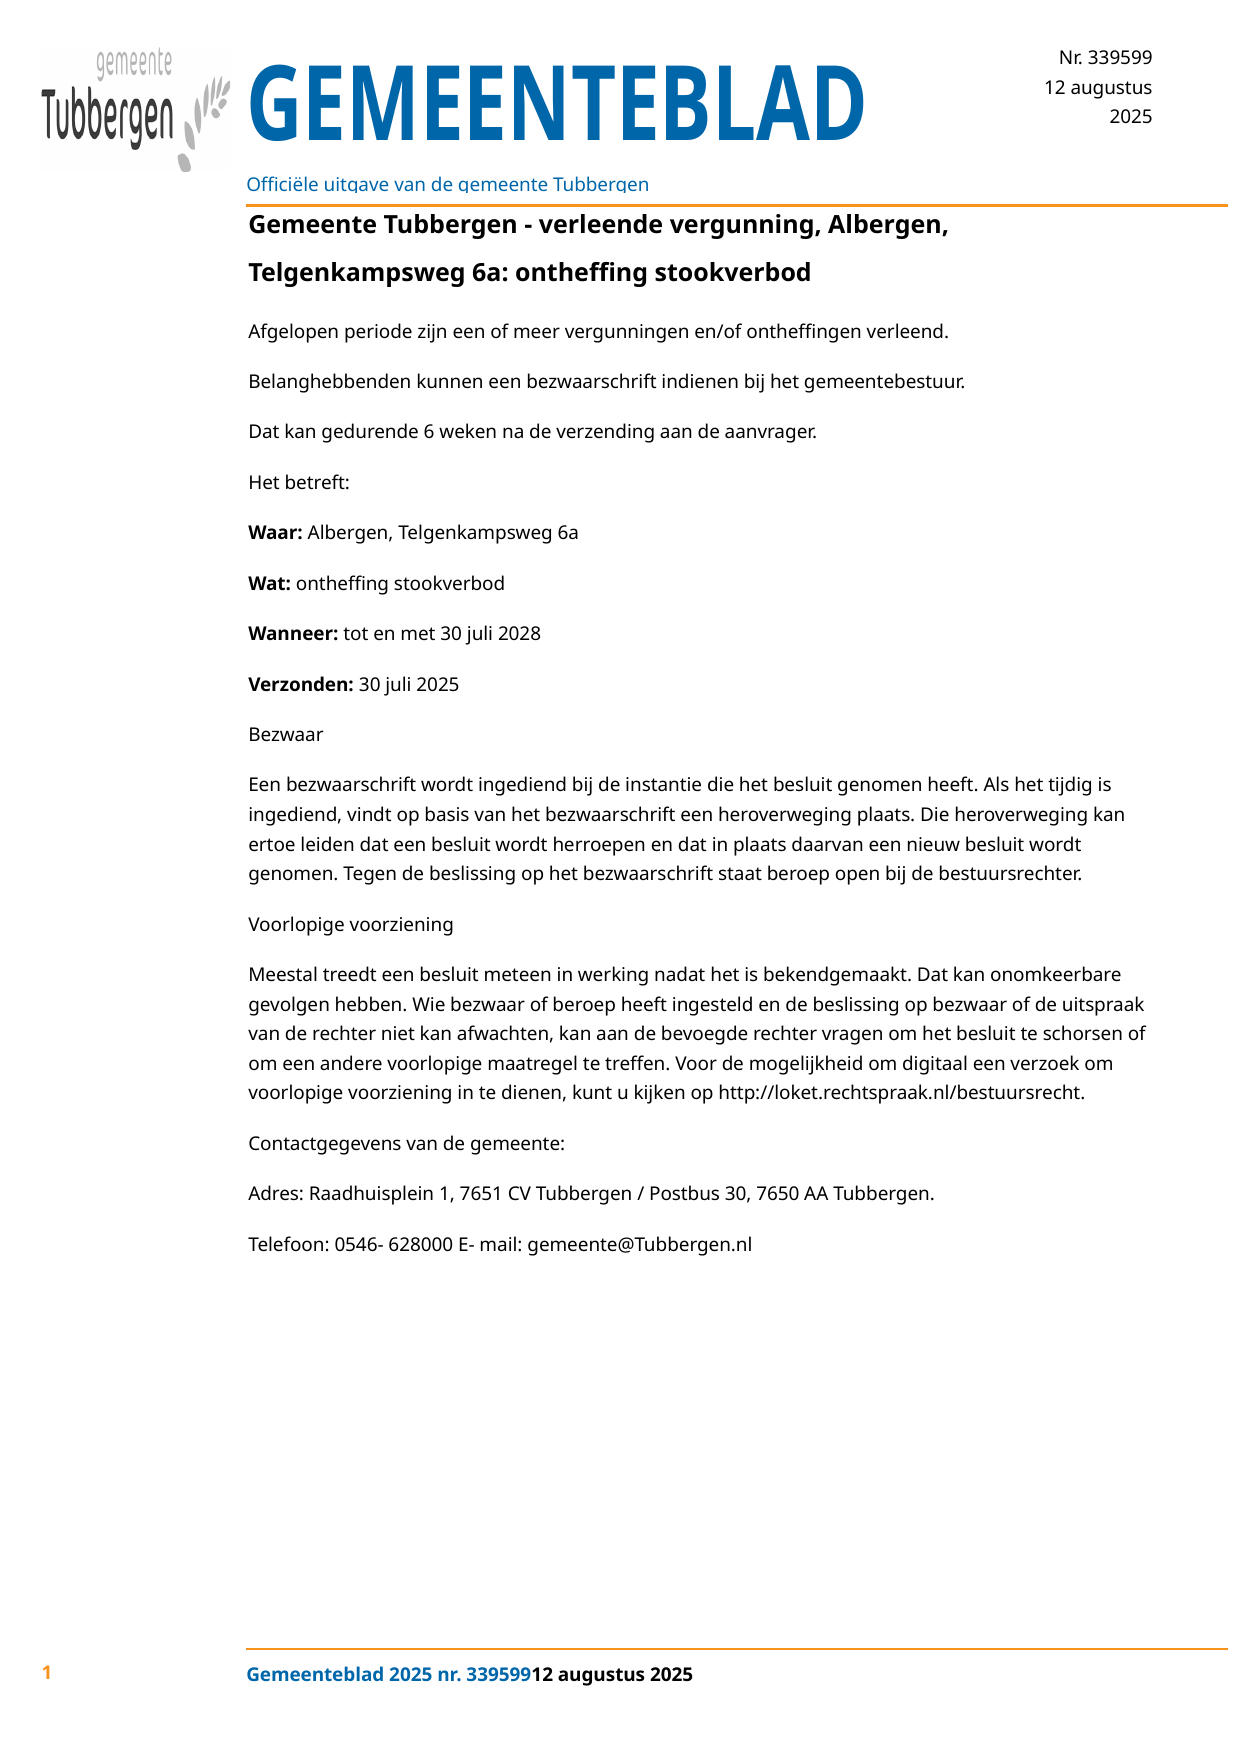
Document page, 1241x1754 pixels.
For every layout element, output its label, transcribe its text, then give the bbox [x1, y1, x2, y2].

text Wanneer: tot en met 30 juli 2028 [248, 620, 1152, 646]
text Afgelopen periode zijn een of meer vergunningen en/of ontheffingen verleend. [248, 318, 1152, 344]
text Verzonden: 30 juli 2025 [248, 671, 1152, 697]
text Dat kan gedurende 6 weken na de verzending aan de aanvrager. [248, 419, 1152, 444]
text Een bezwaarschrift wordt ingediend bij de instantie die het besluit genomen heeft. Als het tijdig is ingediend, vindt op basis van het bezwaarschrift een heroverweging plaats. Die heroverweging kan ertoe leiden dat een besluit wordt herroepen en dat in plaats daarvan een nieuw besluit wordt genomen. Tegen de beslissing op het bezwaarschrift staat beroep open bij de bestuursrechter. [248, 772, 1152, 886]
text Het betreft: [248, 469, 1152, 495]
text Belanghebbenden kunnen een bezwaarschrift indienen bij het gemeentebestuur. [248, 368, 1152, 394]
text Adres: Raadhuisplein 1, 7651 CV Tubbergen / Postbus 30, 7650 AA Tubbergen. [248, 1180, 1152, 1206]
text Bezwaar [248, 721, 1152, 747]
text Meestal treedt een besluit meteen in werking nadat het is bekendgemaakt. Dat kan onomkeerbare gevolgen hebben. Wie bezwaar of beroep heeft ingesteld en de beslissing op bezwaar of de uitspraak van de rechter niet kan afwachten, kan aan de bevoegde rechter vragen om het besluit te schorsen of om een andere voorlopige maatregel te treffen. Voor de mogelijkheid om digitaal een verzoek om voorlopige voorziening in te dienen, kunt u kijken op http://loket.rechtspraak.nl/bestuursrecht. [248, 961, 1152, 1105]
text Wat: ontheffing stookverbod [248, 570, 1152, 596]
text Telefoon: 0546- 628000 E- mail: gemeente@Tubbergen.nl [248, 1231, 1152, 1257]
picture [41, 47, 231, 172]
text Contactgegevens van de gemeente: [248, 1130, 1152, 1156]
text Waar: Albergen, Telgenkampsweg 6a [248, 519, 1152, 545]
text Voorlopige voorziening [248, 911, 1152, 937]
text Gemeente Tubbergen - verleende vergunning, Albergen, Telgenkampsweg 6a: ontheffing stookverbod [248, 207, 1152, 288]
